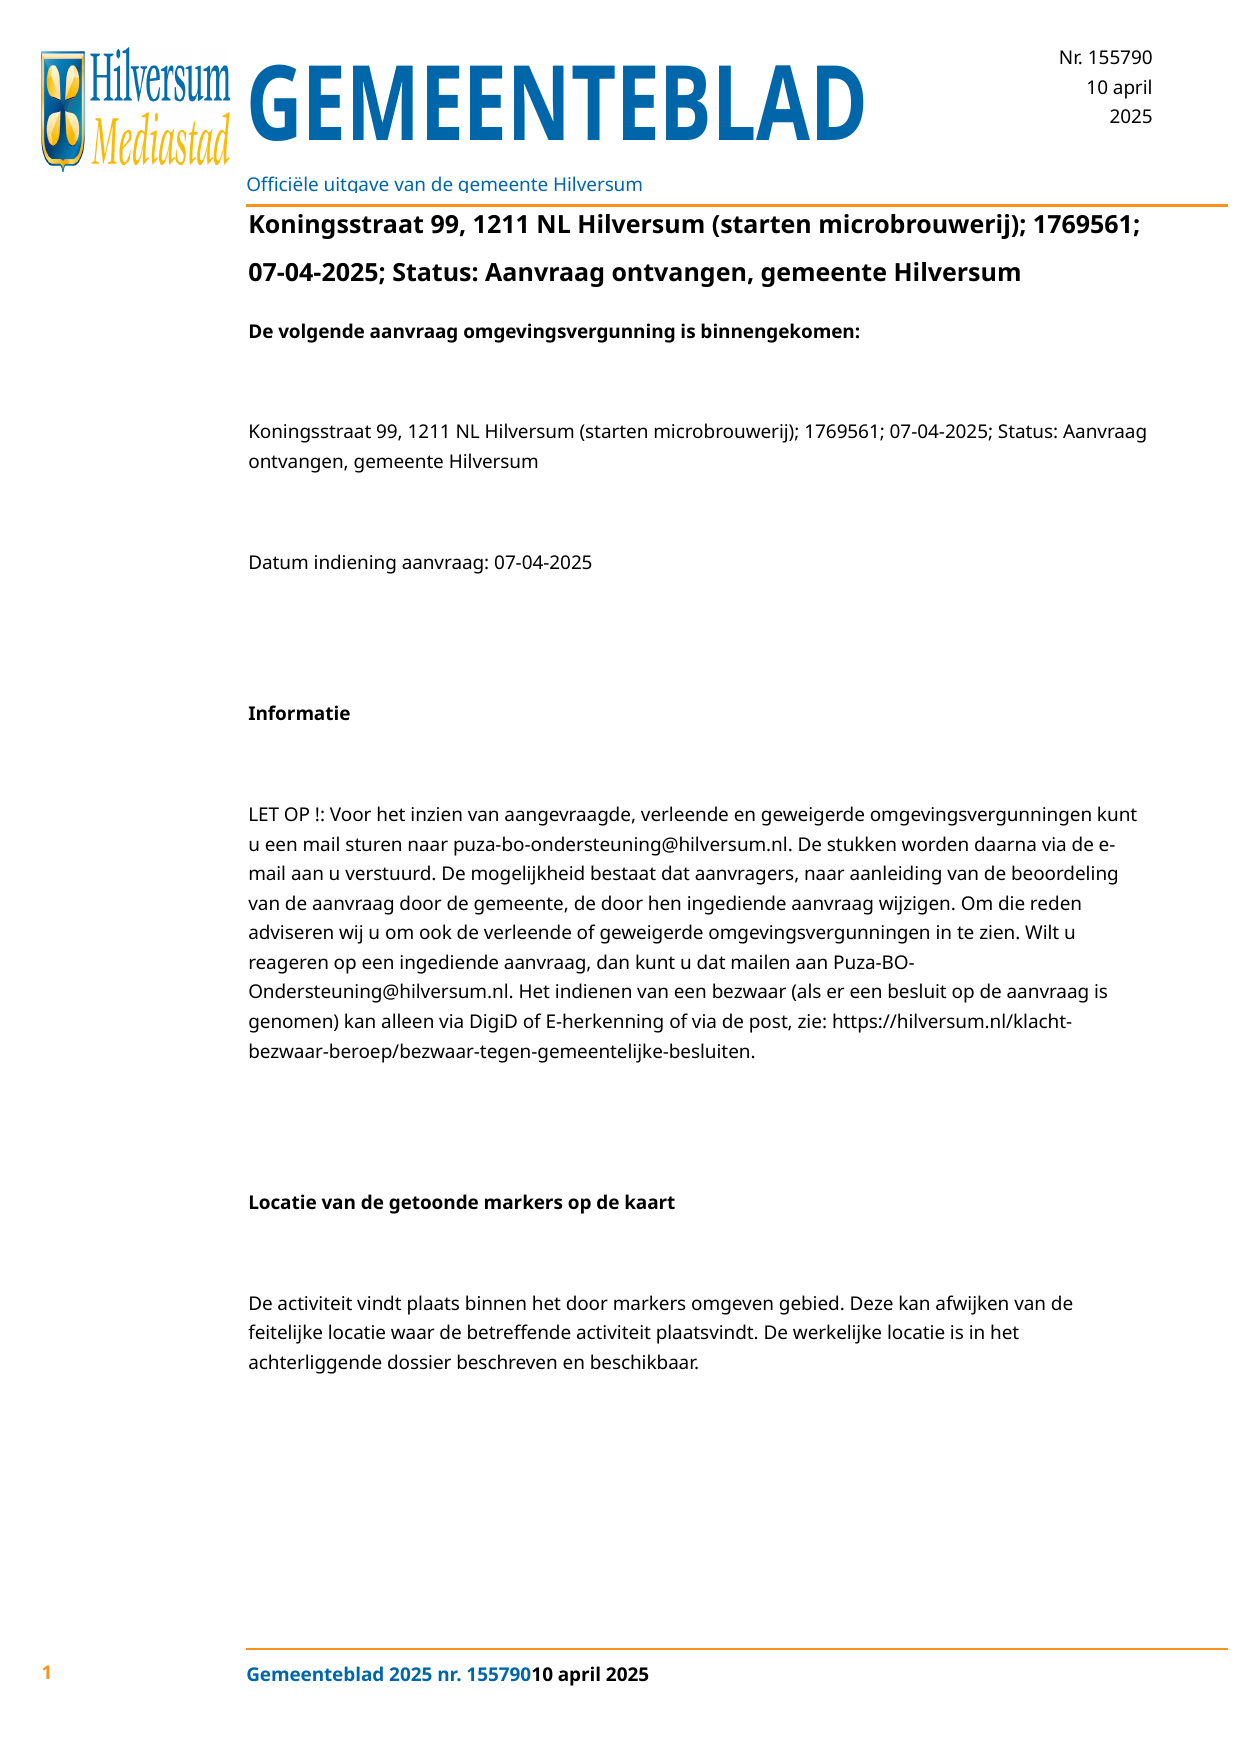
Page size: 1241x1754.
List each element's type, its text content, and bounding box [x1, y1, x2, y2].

text Koningsstraat 99, 1211 NL Hilversum (starten microbrouwerij); 1769561; 07-04-2025; Status: Aanvraag ontvangen, gemeente Hilversum [248, 419, 1152, 474]
text Koningsstraat 99, 1211 NL Hilversum (starten microbrouwerij); 1769561; 07-04-2025; Status: Aanvraag ontvangen, gemeente Hilversum [248, 207, 1152, 288]
text De volgende aanvraag omgevingsvergunning is binnengekomen: [248, 318, 1152, 344]
text Locatie van de getoonde markers op de kaart [248, 1189, 1152, 1215]
text De activiteit vindt plaats binnen het door markers omgeven gebied. Deze kan afwijken van de feitelijke locatie waar de betreffende activiteit plaatsvindt. De werkelijke locatie is in het achterliggende dossier beschreven en beschikbaar. [248, 1290, 1152, 1375]
picture [41, 47, 231, 172]
text Informatie [248, 700, 1152, 726]
text LET OP !: Voor het inzien van aangevraagde, verleende en geweigerde omgevingsvergunningen kunt u een mail sturen naar puza-bo-ondersteuning@hilversum.nl. De stukken worden daarna via de e-mail aan u verstuurd. De mogelijkheid bestaat dat aanvragers, naar aanleiding van de beoordeling van de aanvraag door de gemeente, de door hen ingediende aanvraag wijzigen. Om die reden adviseren wij u om ook de verleende of geweigerde omgevingsvergunningen in te zien. Wilt u reageren op een ingediende aanvraag, dan kunt u dat mailen aan Puza-BO-Ondersteuning@hilversum.nl. Het indienen van een bezwaar (als er een besluit op de aanvraag is genomen) kan alleen via DigiD of E-herkenning of via de post, zie: https://hilversum.nl/klacht-bezwaar-beroep/bezwaar-tegen-gemeentelijke-besluiten. [248, 801, 1152, 1064]
text Datum indiening aanvraag: 07-04-2025 [248, 549, 1152, 575]
